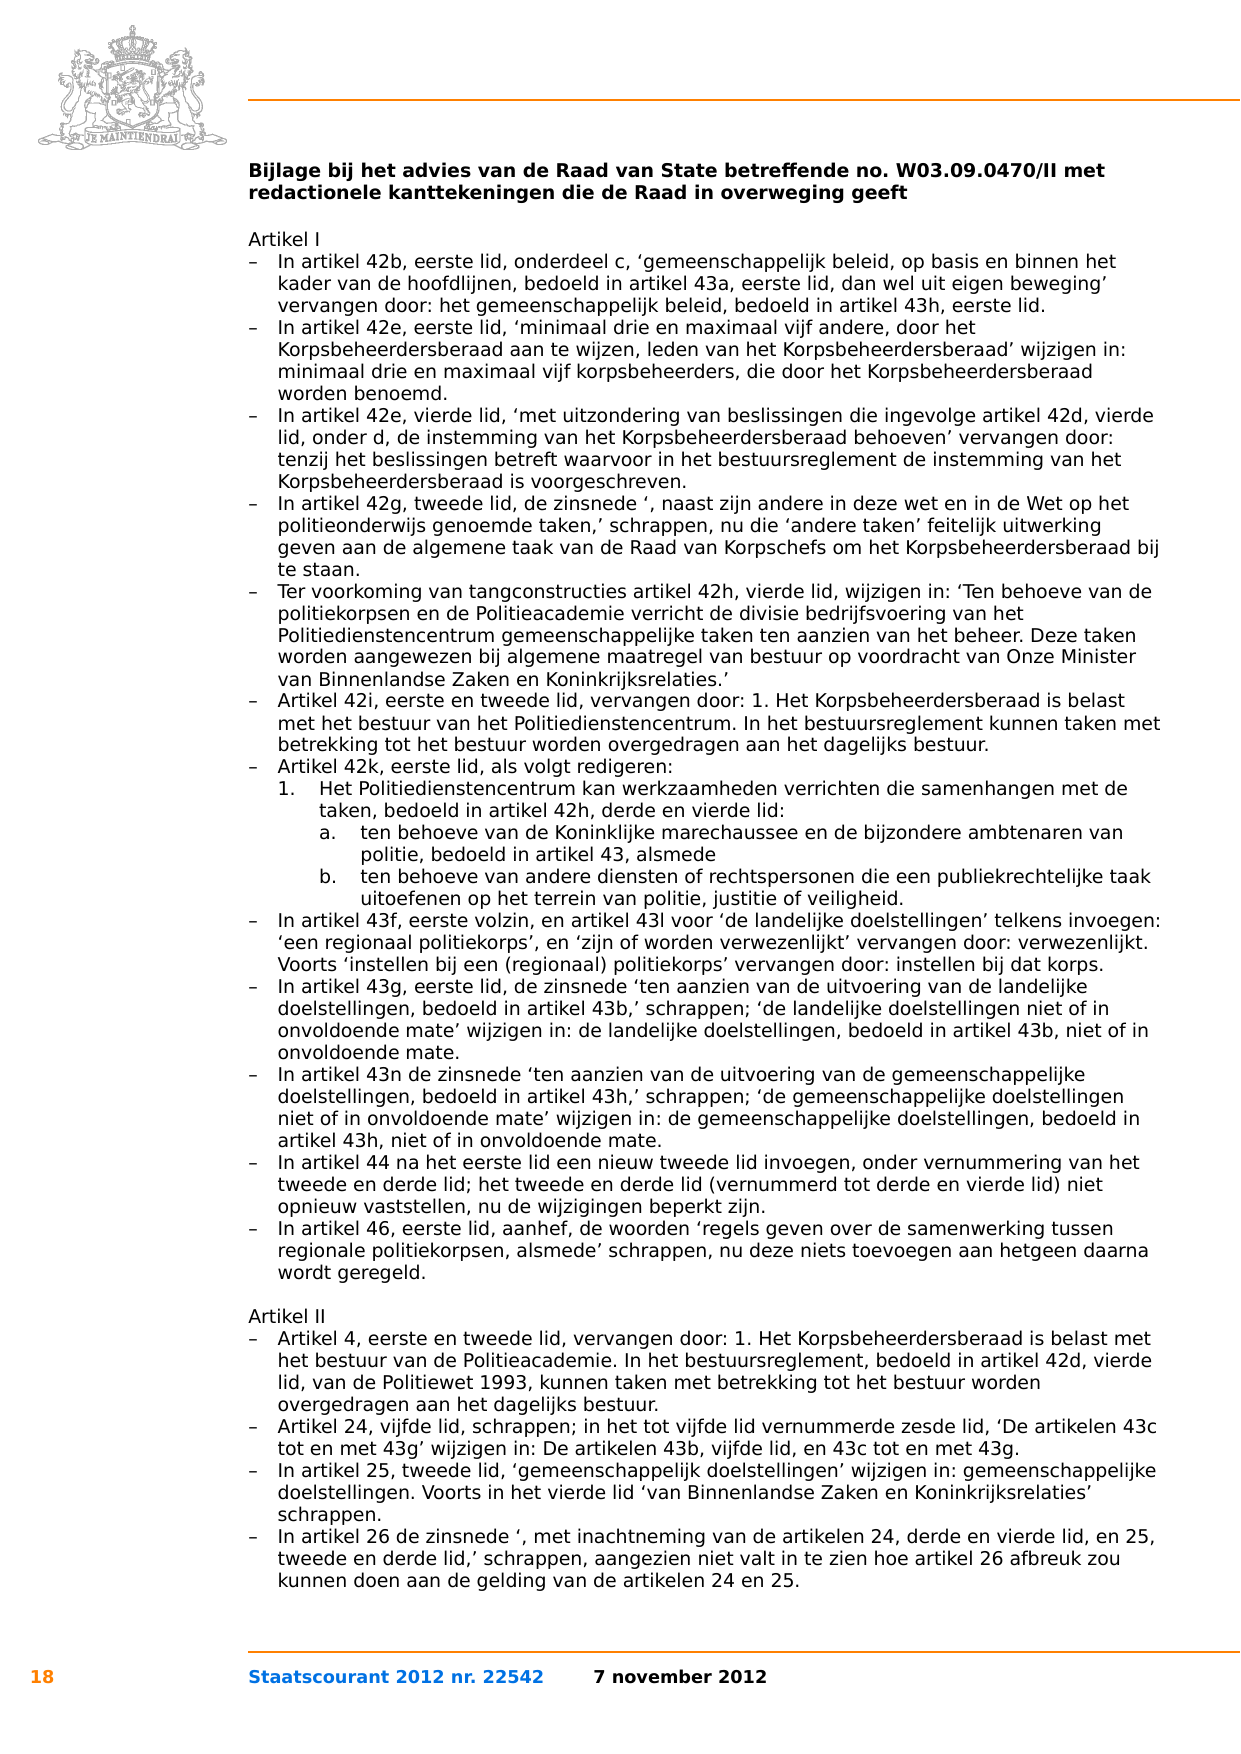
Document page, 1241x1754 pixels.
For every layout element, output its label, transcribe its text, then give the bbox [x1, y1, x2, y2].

text – In artikel 43n de zinsnede ‘ten aanzien van de uitvoering van de gemeenschappelijke doelstellingen, bedoeld in artikel 43h,’ schrappen; ‘de gemeenschappelijke doelstellingen niet of in onvoldoende mate’ wijzigen in: de gemeenschappelijke doelstellingen, bedoeld in artikel 43h, niet of in onvoldoende mate. [248, 1064, 1163, 1152]
text – In artikel 42g, tweede lid, de zinsnede ‘, naast zijn andere in deze wet en in de Wet op het politieonderwijs genoemde taken,’ schrappen, nu die ‘andere taken’ feitelijk uitwerking geven aan de algemene taak van de Raad van Korpschefs om het Korpsbeheerdersberaad bij te staan. [248, 493, 1163, 581]
text – In artikel 42b, eerste lid, onderdeel c, ‘gemeenschappelijk beleid, op basis en binnen het kader van de hoofdlijnen, bedoeld in artikel 43a, eerste lid, dan wel uit eigen beweging’ vervangen door: het gemeenschappelijk beleid, bedoeld in artikel 43h, eerste lid. [248, 251, 1163, 317]
text – In artikel 42e, eerste lid, ‘minimaal drie en maximaal vijf andere, door het Korpsbeheerdersberaad aan te wijzen, leden van het Korpsbeheerdersberaad’ wijzigen in: minimaal drie en maximaal vijf korpsbeheerders, die door het Korpsbeheerdersberaad worden benoemd. [248, 317, 1163, 405]
text – Ter voorkoming van tangconstructies artikel 42h, vierde lid, wijzigen in: ‘Ten behoeve van de politiekorpsen en de Politieacademie verricht de divisie bedrijfsvoering van het Politiedienstencentrum gemeenschappelijke taken ten aanzien van het beheer. Deze taken worden aangewezen bij algemene maatregel van bestuur op voordracht van Onze Minister van Binnenlandse Zaken en Koninkrijksrelaties.’ [248, 581, 1163, 690]
text Artikel II [248, 1306, 1163, 1328]
text b. ten behoeve van andere diensten of rechtspersonen die een publiekrechtelijke taak uitoefenen op het terrein van politie, justitie of veiligheid. [319, 866, 1163, 910]
text a. ten behoeve van de Koninklijke marechaussee en de bijzondere ambtenaren van politie, bedoeld in artikel 43, alsmede [319, 822, 1163, 866]
text – In artikel 25, tweede lid, ‘gemeenschappelijk doelstellingen’ wijzigen in: gemeenschappelijke doelstellingen. Voorts in het vierde lid ‘van Binnenlandse Zaken en Koninkrijksrelaties’ schrappen. [248, 1459, 1163, 1526]
text – Artikel 24, vijfde lid, schrappen; in het tot vijfde lid vernummerde zesde lid, ‘De artikelen 43c tot en met 43g’ wijzigen in: De artikelen 43b, vijfde lid, en 43c tot en met 43g. [248, 1416, 1163, 1459]
text – In artikel 46, eerste lid, aanhef, de woorden ‘regels geven over de samenwerking tussen regionale politiekorpsen, alsmede’ schrappen, nu deze niets toevoegen aan hetgeen daarna wordt geregeld. [248, 1218, 1163, 1284]
text Artikel I [248, 229, 1163, 251]
picture [38, 25, 227, 150]
text – In artikel 26 de zinsnede ‘, met inachtneming van de artikelen 24, derde en vierde lid, en 25, tweede en derde lid,’ schrappen, aangezien niet valt in te zien hoe artikel 26 afbreuk zou kunnen doen aan de gelding van de artikelen 24 en 25. [248, 1526, 1163, 1591]
text – Artikel 42k, eerste lid, als volgt redigeren: [248, 756, 1163, 778]
text – In artikel 44 na het eerste lid een nieuw tweede lid invoegen, onder vernummering van het tweede en derde lid; het tweede en derde lid (vernummerd tot derde en vierde lid) niet opnieuw vaststellen, nu de wijzigingen beperkt zijn. [248, 1152, 1163, 1218]
text – In artikel 43f, eerste volzin, en artikel 43l voor ‘de landelijke doelstellingen’ telkens invoegen: ‘een regionaal politiekorps’, en ‘zijn of worden verwezenlijkt’ vervangen door: verwezenlijkt. Voorts ‘instellen bij een (regionaal) politiekorps’ vervangen door: instellen bij dat korps. [248, 910, 1163, 976]
text – In artikel 43g, eerste lid, de zinsnede ‘ten aanzien van de uitvoering van de landelijke doelstellingen, bedoeld in artikel 43b,’ schrappen; ‘de landelijke doelstellingen niet of in onvoldoende mate’ wijzigen in: de landelijke doelstellingen, bedoeld in artikel 43b, niet of in onvoldoende mate. [248, 976, 1163, 1064]
text – In artikel 42e, vierde lid, ‘met uitzondering van beslissingen die ingevolge artikel 42d, vierde lid, onder d, de instemming van het Korpsbeheerdersberaad behoeven’ vervangen door: tenzij het beslissingen betreft waarvoor in het bestuursreglement de instemming van het Korpsbeheerdersberaad is voorgeschreven. [248, 405, 1163, 493]
subtitle Bijlage bij het advies van de Raad van State betreffende no. W03.09.0470/II met redactionele kanttekeningen die de Raad in overweging geeft [248, 160, 1163, 204]
text 1. Het Politiedienstencentrum kan werkzaamheden verrichten die samenhangen met de taken, bedoeld in artikel 42h, derde en vierde lid: [277, 778, 1163, 822]
text – Artikel 42i, eerste en tweede lid, vervangen door: 1. Het Korpsbeheerdersberaad is belast met het bestuur van het Politiedienstencentrum. In het bestuursreglement kunnen taken met betrekking tot het bestuur worden overgedragen aan het dagelijks bestuur. [248, 690, 1163, 756]
text – Artikel 4, eerste en tweede lid, vervangen door: 1. Het Korpsbeheerdersberaad is belast met het bestuur van de Politieacademie. In het bestuursreglement, bedoeld in artikel 42d, vierde lid, van de Politiewet 1993, kunnen taken met betrekking tot het bestuur worden overgedragen aan het dagelijks bestuur. [248, 1328, 1163, 1416]
